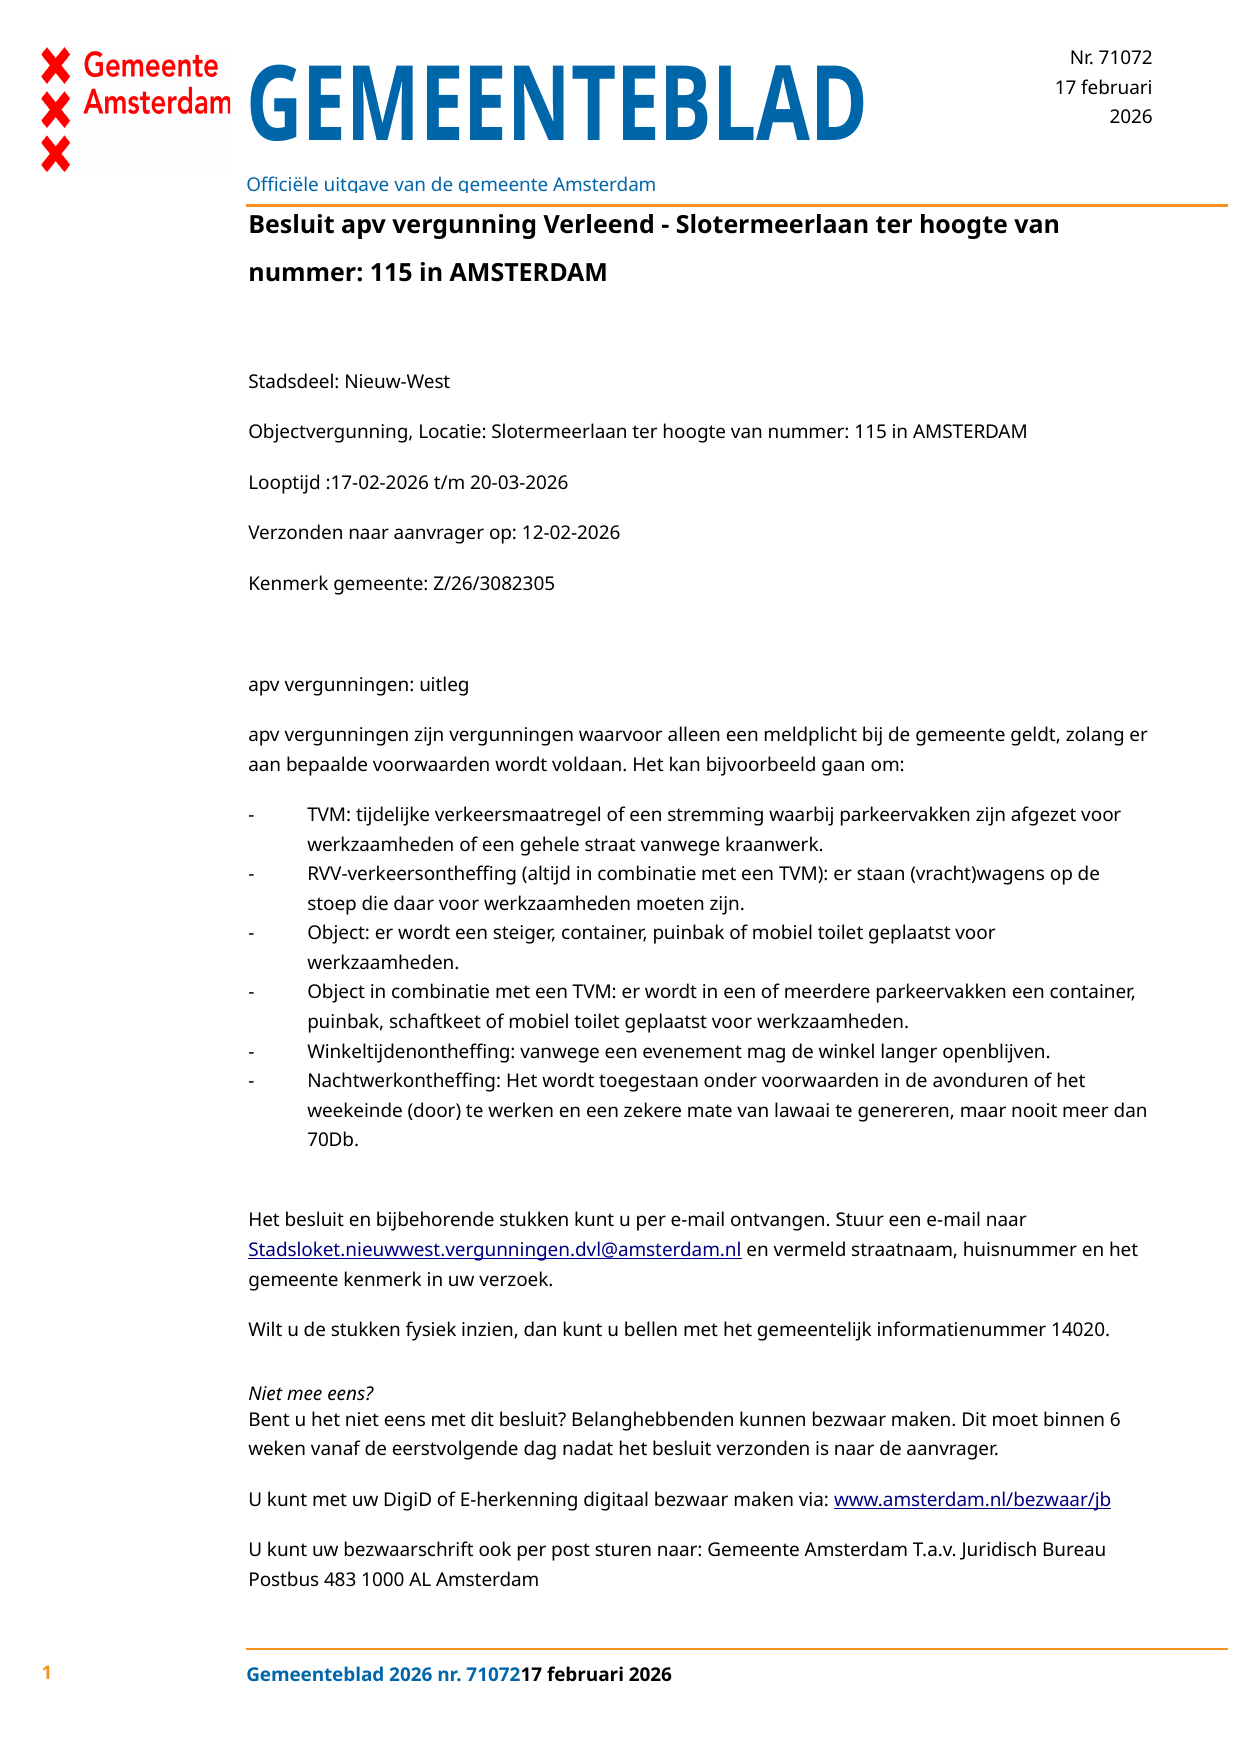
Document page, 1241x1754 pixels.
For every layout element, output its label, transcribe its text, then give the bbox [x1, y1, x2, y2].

text apv vergunningen zijn vergunningen waarvoor alleen een meldplicht bij de gemeente geldt, zolang er aan bepaalde voorwaarden wordt voldaan. Het kan bijvoorbeeld gaan om: [248, 721, 1152, 777]
text Stadsdeel: Nieuw-West [248, 368, 1152, 394]
picture [41, 47, 231, 172]
text U kunt met uw DigiD of E-herkenning digitaal bezwaar maken via: www.amsterdam.nl/bezwaar/jb [248, 1486, 1152, 1512]
list Object in combinatie met een TVM: er wordt in een of meerdere parkeervakken een container, puinbak, schaftkeet of mobiel toilet geplaatst voor werkzaamheden. [248, 979, 1152, 1034]
text Kenmerk gemeente: Z/26/3082305 [248, 570, 1152, 596]
list Nachtwerkontheffing: Het wordt toegestaan onder voorwaarden in de avonduren of het weekeinde (door) te werken en een zekere mate van lawaai te genereren, maar nooit meer dan 70Db. [248, 1067, 1152, 1152]
list RVV-verkeersontheffing (altijd in combinatie met een TVM): er staan (vracht)wagens op de stoep die daar voor werkzaamheden moeten zijn. [248, 860, 1152, 916]
text Looptijd :17-02-2026 t/m 20-03-2026 [248, 469, 1152, 495]
text Verzonden naar aanvrager op: 12-02-2026 [248, 519, 1152, 545]
text Het besluit en bijbehorende stukken kunt u per e-mail ontvangen. Stuur een e-mail naar Stadsloket.nieuwwest.vergunningen.dvl@amsterdam.nl en vermeld straatnaam, huisnummer en het gemeente kenmerk in uw verzoek. [248, 1207, 1152, 1292]
text apv vergunningen: uitleg [248, 671, 1152, 697]
list TVM: tijdelijke verkeersmaatregel of een stremming waarbij parkeervakken zijn afgezet voor werkzaamheden of een gehele straat vanwege kraanwerk. [248, 801, 1152, 857]
text Objectvergunning, Locatie: Slotermeerlaan ter hoogte van nummer: 115 in AMSTERDAM [248, 419, 1152, 444]
text Niet mee eens? [248, 1380, 1152, 1406]
list Winkeltijdenontheffing: vanwege een evenement mag de winkel langer openblijven. [248, 1038, 1152, 1064]
text Wilt u de stukken fysiek inzien, dan kunt u bellen met het gemeentelijk informatienummer 14020. [248, 1316, 1152, 1342]
text Bent u het niet eens met dit besluit? Belanghebbenden kunnen bezwaar maken. Dit moet binnen 6 weken vanaf de eerstvolgende dag nadat het besluit verzonden is naar de aanvrager. [248, 1406, 1152, 1461]
text Besluit apv vergunning Verleend - Slotermeerlaan ter hoogte van nummer: 115 in AMSTERDAM [248, 207, 1152, 288]
text U kunt uw bezwaarschrift ook per post sturen naar: Gemeente Amsterdam T.a.v. Juridisch Bureau Postbus 483 1000 AL Amsterdam [248, 1536, 1152, 1592]
list Object: er wordt een steiger, container, puinbak of mobiel toilet geplaatst voor werkzaamheden. [248, 919, 1152, 975]
